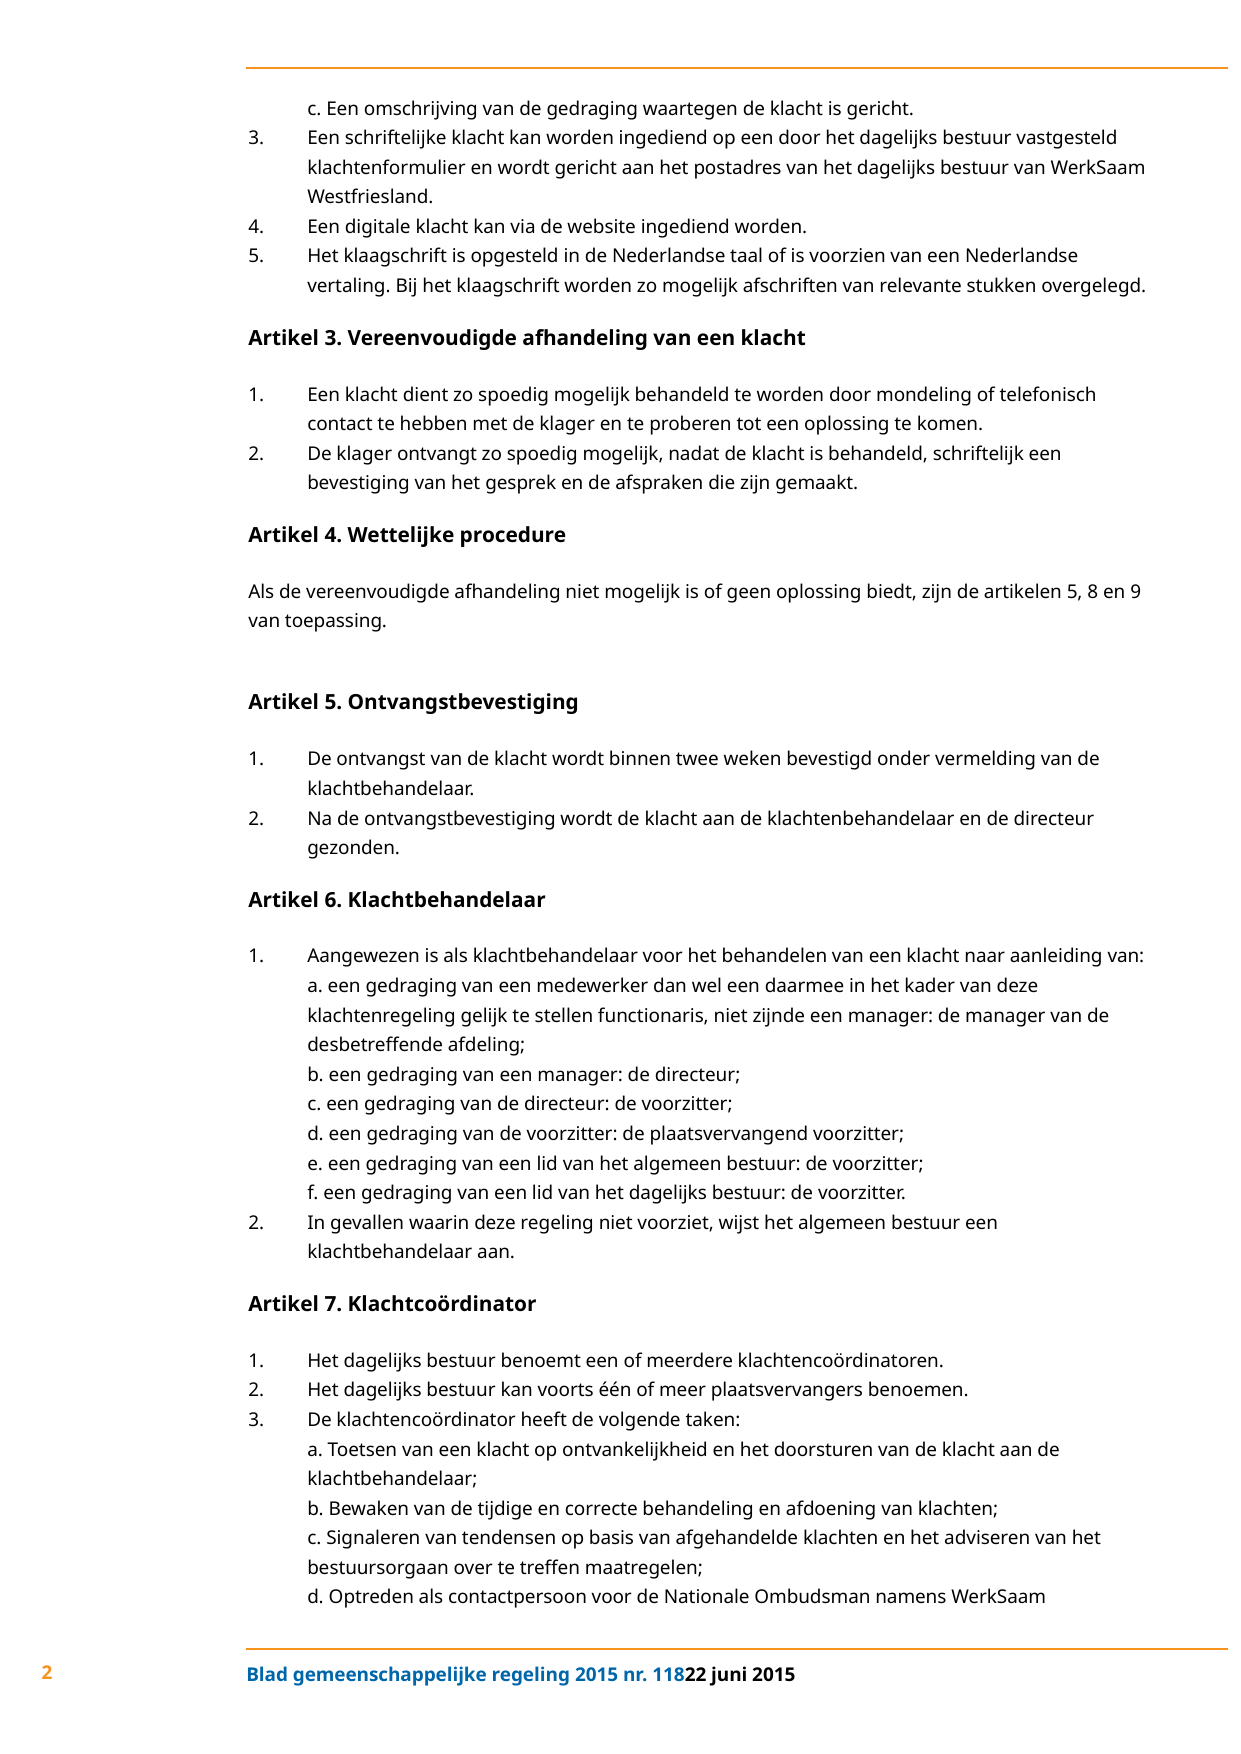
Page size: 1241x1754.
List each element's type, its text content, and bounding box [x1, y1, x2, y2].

list c. Signaleren van tendensen op basis van afgehandelde klachten en het adviseren van het bestuursorgaan over te treffen maatregelen; [248, 1524, 1152, 1580]
picture [41, 47, 231, 172]
list d. Optreden als contactpersoon voor de Nationale Ombudsman namens WerkSaam [248, 1584, 1152, 1609]
list Het dagelijks bestuur benoemt een of meerdere klachtencoördinatoren. [248, 1347, 1152, 1373]
text Artikel 4. Wettelijke procedure [248, 520, 1152, 548]
list De ontvangst van de klacht wordt binnen twee weken bevestigd onder vermelding van de klachtbehandelaar. [248, 746, 1152, 801]
text Als de vereenvoudigde afhandeling niet mogelijk is of geen oplossing biedt, zijn de artikelen 5, 8 en 9 van toepassing. [248, 578, 1152, 633]
list f. een gedraging van een lid van het dagelijks bestuur: de voorzitter. [248, 1179, 1152, 1205]
list Aangewezen is als klachtbehandelaar voor het behandelen van een klacht naar aanleiding van: [248, 943, 1152, 968]
list In gevallen waarin deze regeling niet voorziet, wijst het algemeen bestuur een klachtbehandelaar aan. [248, 1209, 1152, 1264]
text Artikel 3. Vereenvoudigde afhandeling van een klacht [248, 323, 1152, 351]
list b. een gedraging van een manager: de directeur; [248, 1061, 1152, 1087]
list d. een gedraging van de voorzitter: de plaatsvervangend voorzitter; [248, 1120, 1152, 1146]
list c. een gedraging van de directeur: de voorzitter; [248, 1091, 1152, 1116]
list a. Toetsen van een klacht op ontvankelijkheid en het doorsturen van de klacht aan de klachtbehandelaar; [248, 1436, 1152, 1491]
text Artikel 6. Klachtbehandelaar [248, 885, 1152, 913]
list a. een gedraging van een medewerker dan wel een daarmee in het kader van deze klachtenregeling gelijk te stellen functionaris, niet zijnde een manager: de manager van de desbetreffende afdeling; [248, 972, 1152, 1057]
text Artikel 7. Klachtcoördinator [248, 1289, 1152, 1317]
list Een digitale klacht kan via de website ingediend worden. [248, 213, 1152, 239]
text Artikel 5. Ontvangstbevestiging [248, 687, 1152, 716]
list Een klacht dient zo spoedig mogelijk behandeld te worden door mondeling of telefonisch contact te hebben met de klager en te proberen tot een oplossing te komen. [248, 381, 1152, 436]
list Het klaagschrift is opgesteld in de Nederlandse taal of is voorzien van een Nederlandse vertaling. Bij het klaagschrift worden zo mogelijk afschriften van relevante stukken overgelegd. [248, 243, 1152, 298]
list b. Bewaken van de tijdige en correcte behandeling en afdoening van klachten; [248, 1495, 1152, 1521]
list De klachtencoördinator heeft de volgende taken: [248, 1406, 1152, 1432]
list Een schriftelijke klacht kan worden ingediend op een door het dagelijks bestuur vastgesteld klachtenformulier en wordt gericht aan het postadres van het dagelijks bestuur van WerkSaam Westfriesland. [248, 124, 1152, 209]
list Het dagelijks bestuur kan voorts één of meer plaatsvervangers benoemen. [248, 1377, 1152, 1402]
list e. een gedraging van een lid van het algemeen bestuur: de voorzitter; [248, 1150, 1152, 1176]
list c. Een omschrijving van de gedraging waartegen de klacht is gericht. [248, 95, 1152, 121]
list De klager ontvangt zo spoedig mogelijk, nadat de klacht is behandeld, schriftelijk een bevestiging van het gesprek en de afspraken die zijn gemaakt. [248, 440, 1152, 495]
list Na de ontvangstbevestiging wordt de klacht aan de klachtenbehandelaar en de directeur gezonden. [248, 805, 1152, 860]
